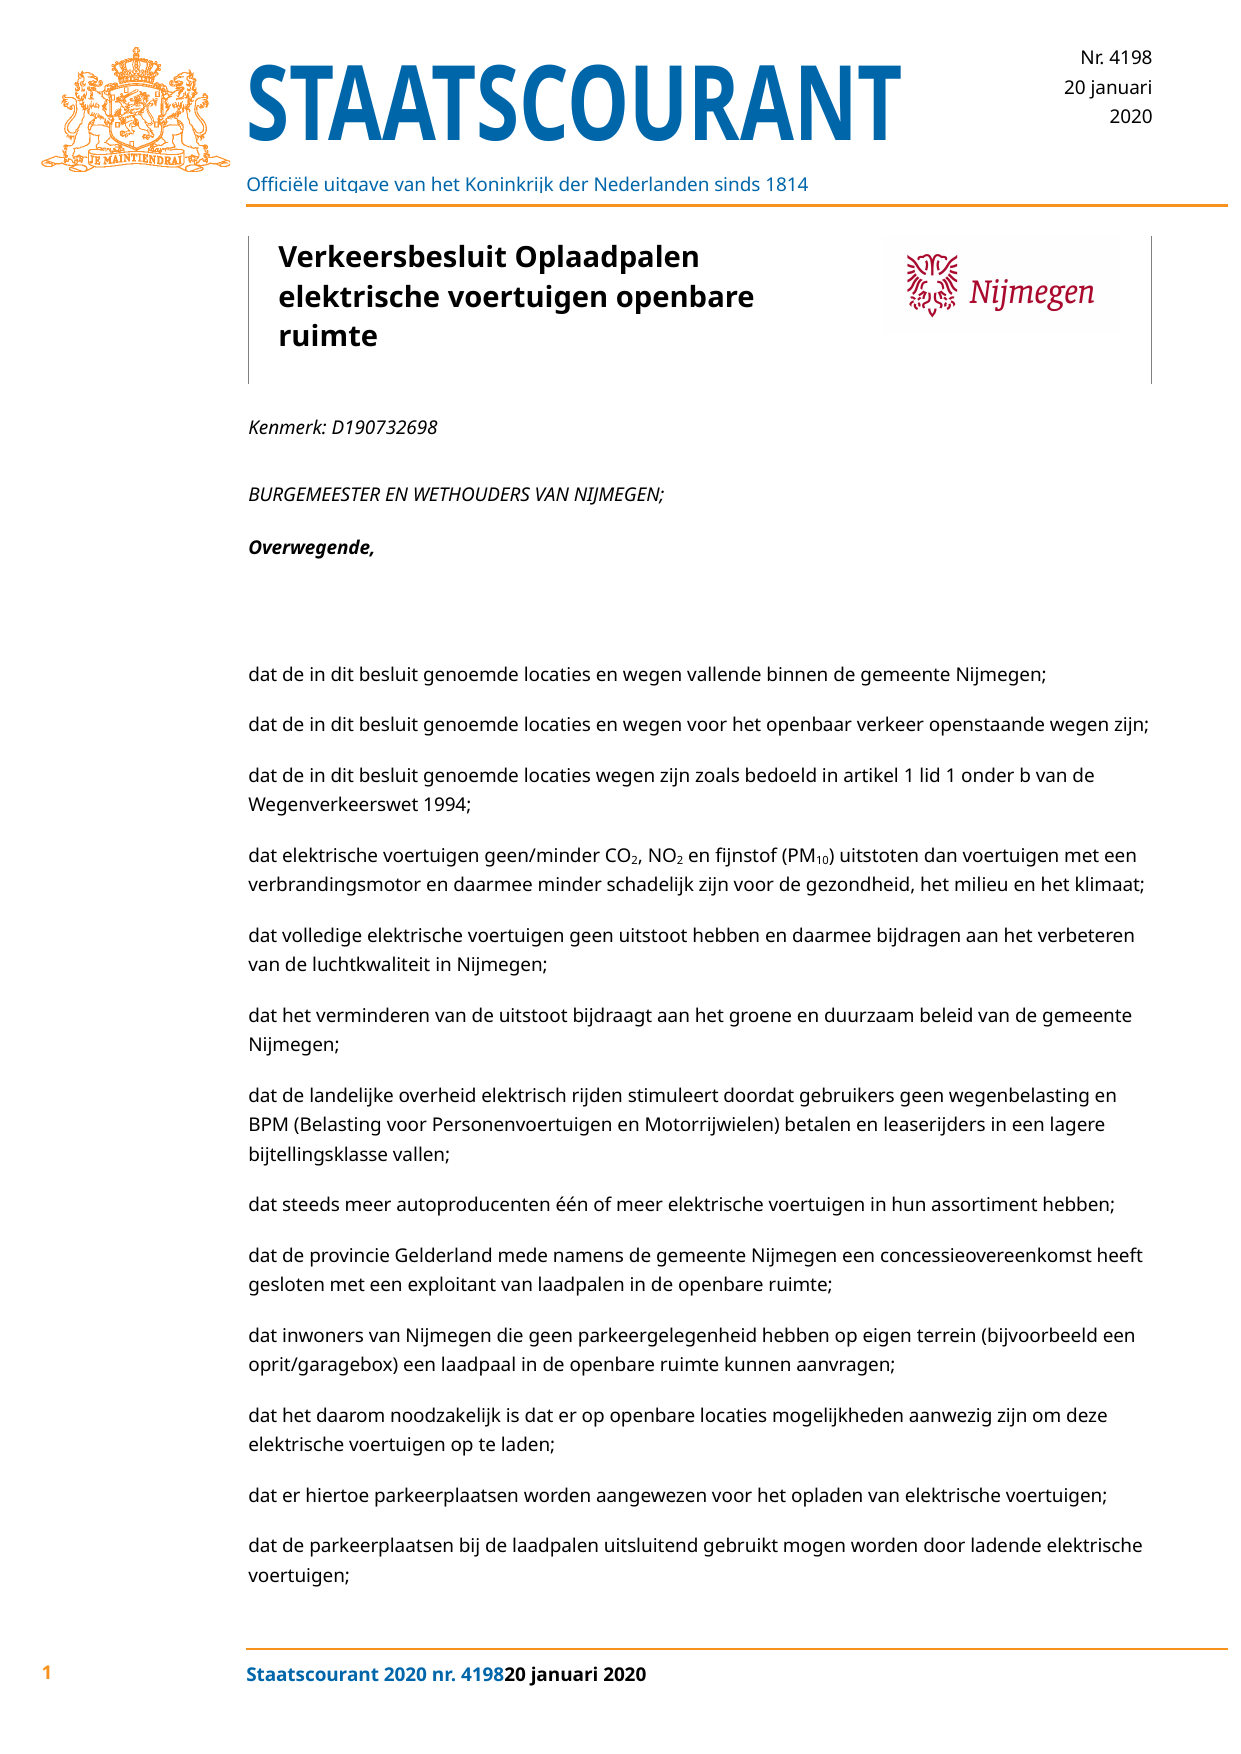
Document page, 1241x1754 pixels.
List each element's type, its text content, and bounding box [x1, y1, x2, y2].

text dat het verminderen van de uitstoot bijdraagt aan het groene en duurzaam beleid van de gemeente Nijmegen; [248, 1002, 1152, 1057]
picture [41, 47, 231, 172]
text dat de landelijke overheid elektrisch rijden stimuleert doordat gebruikers geen wegenbelasting en BPM (Belasting voor Personenvoertuigen en Motorrijwielen) betalen en leaserijders in een lagere bijtellingsklasse vallen; [248, 1082, 1152, 1167]
text dat de in dit besluit genoemde locaties en wegen voor het openbaar verkeer openstaande wegen zijn; [248, 711, 1152, 737]
text dat elektrische voertuigen geen/minder CO2, NO2 en fijnstof (PM10) uitstoten dan voertuigen met een verbrandingsmotor en daarmee minder schadelijk zijn voor de gezondheid, het milieu en het klimaat; [248, 842, 1152, 897]
text Kenmerk: D190732698 [248, 414, 1152, 440]
text dat steeds meer autoproducenten één of meer elektrische voertuigen in hun assortiment hebben; [248, 1191, 1152, 1217]
text dat het daarom noodzakelijk is dat er op openbare locaties mogelijkheden aanwezig zijn om deze elektrische voertuigen op te laden; [248, 1402, 1152, 1457]
text dat inwoners van Nijmegen die geen parkeergelegenheid hebben op eigen terrein (bijvoorbeeld een oprit/garagebox) een laadpaal in de openbare ruimte kunnen aanvragen; [248, 1322, 1152, 1377]
text dat er hiertoe parkeerplaatsen worden aangewezen voor het opladen van elektrische voertuigen; [248, 1482, 1152, 1507]
text dat volledige elektrische voertuigen geen uitstoot hebben en daarmee bijdragen aan het verbeteren van de luchtkwaliteit in Nijmegen; [248, 922, 1152, 977]
text dat de in dit besluit genoemde locaties en wegen vallende binnen de gemeente Nijmegen; [248, 661, 1152, 687]
text dat de provincie Gelderland mede namens de gemeente Nijmegen een concessieovereenkomst heeft gesloten met een exploitant van laadpalen in de openbare ruimte; [248, 1242, 1152, 1297]
text BURGEMEESTER EN WETHOUDERS VAN NIJMEGEN; [248, 482, 1152, 507]
table_header Verkeersbesluit Oplaadpalen elektrische voertuigen openbare ruimte [249, 236, 850, 384]
text dat de parkeerplaatsen bij de laadpalen uitsluitend gebruikt mogen worden door ladende elektrische voertuigen; [248, 1532, 1152, 1587]
text Overwegende, [248, 534, 1152, 560]
picture [882, 236, 1119, 334]
text dat de in dit besluit genoemde locaties wegen zijn zoals bedoeld in artikel 1 lid 1 onder b van de Wegenverkeerswet 1994; [248, 762, 1152, 817]
table_header [850, 236, 1151, 384]
